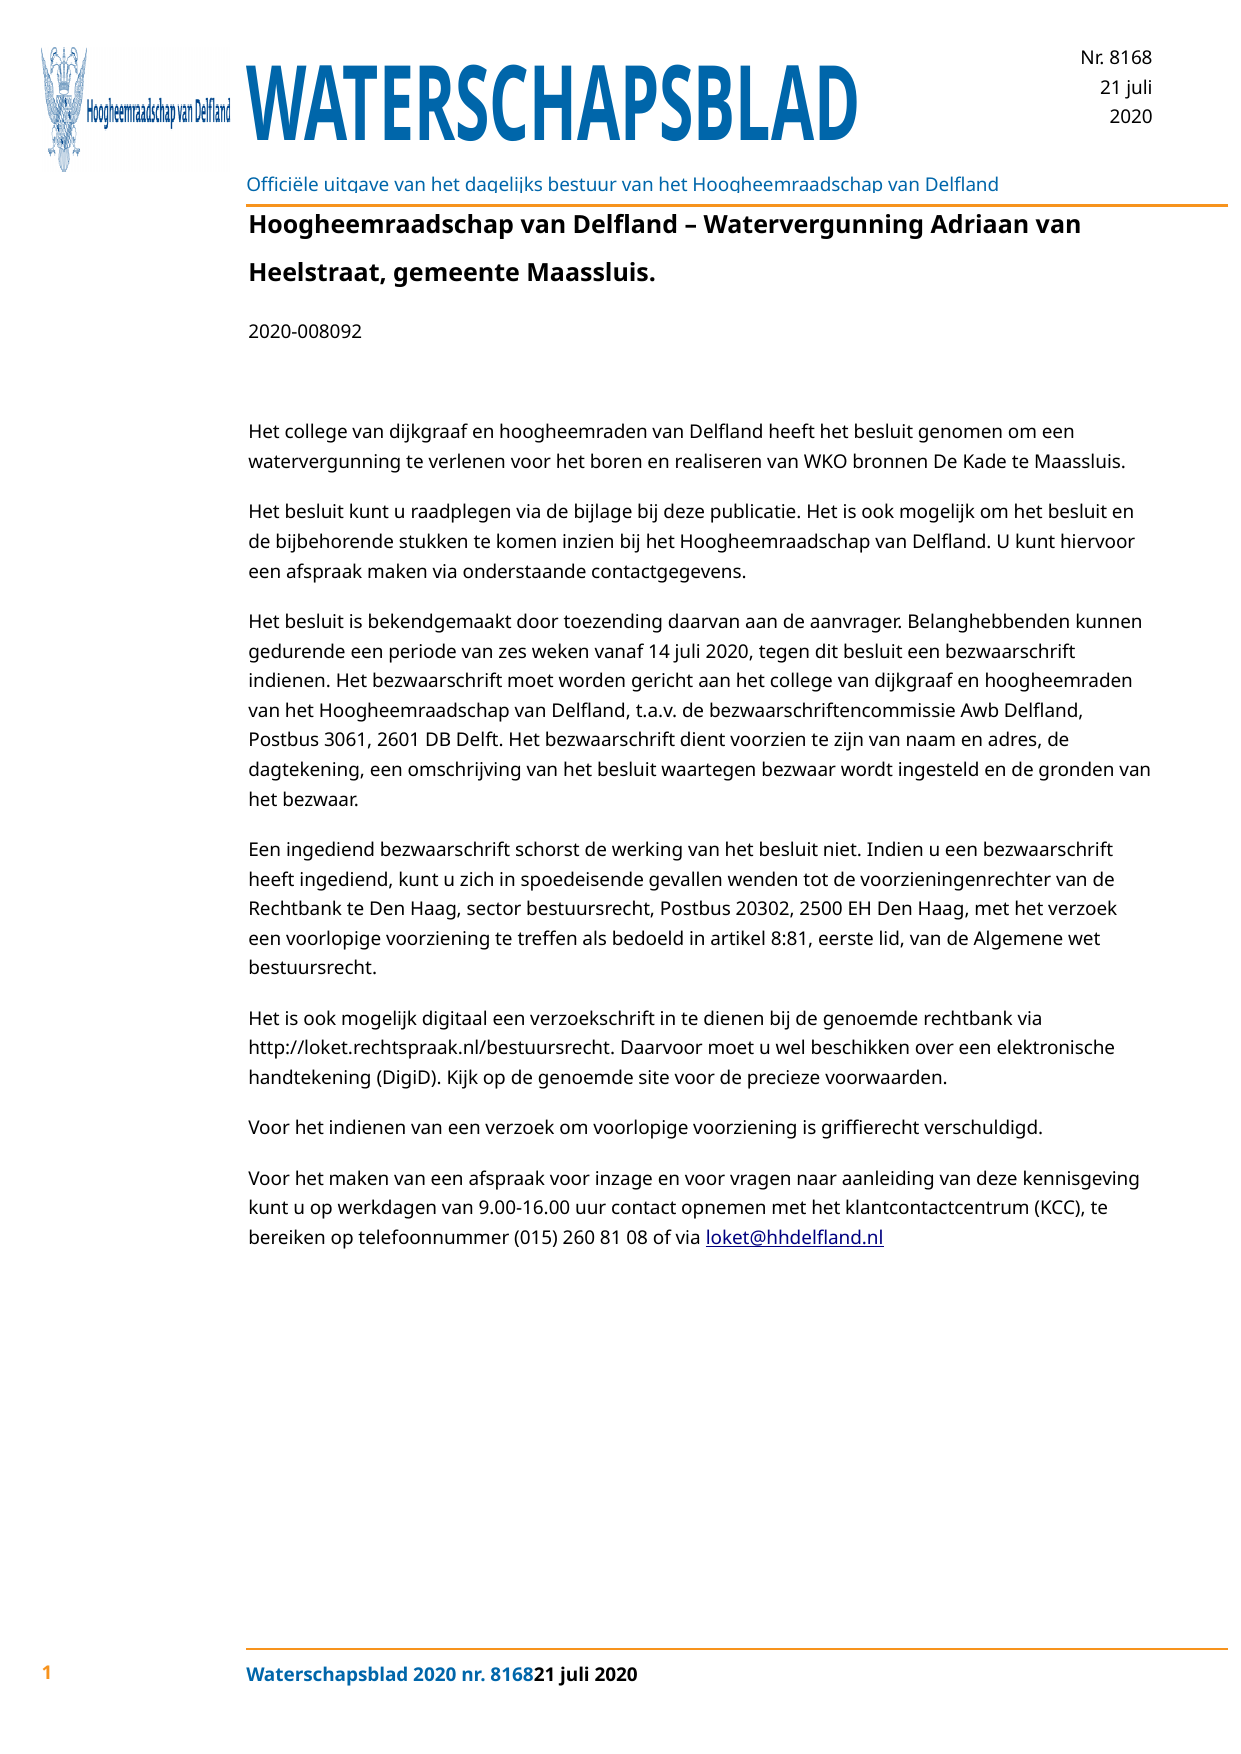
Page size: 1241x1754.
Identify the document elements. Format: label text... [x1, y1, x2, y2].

picture [41, 47, 231, 172]
text Voor het indienen van een verzoek om voorlopige voorziening is griffierecht verschuldigd. [248, 1114, 1152, 1140]
text 2020-008092 [248, 318, 1152, 344]
text Het besluit is bekendgemaakt door toezending daarvan aan de aanvrager. Belanghebbenden kunnen gedurende een periode van zes weken vanaf 14 juli 2020, tegen dit besluit een bezwaarschrift indienen. Het bezwaarschrift moet worden gericht aan het college van dijkgraaf en hoogheemraden van het Hoogheemraadschap van Delfland, t.a.v. de bezwaarschriftencommissie Awb Delfland, Postbus 3061, 2601 DB Delft. Het bezwaarschrift dient voorzien te zijn van naam en adres, de dagtekening, een omschrijving van het besluit waartegen bezwaar wordt ingesteld en de gronden van het bezwaar. [248, 608, 1152, 812]
text Een ingediend bezwaarschrift schorst de werking van het besluit niet. Indien u een bezwaarschrift heeft ingediend, kunt u zich in spoedeisende gevallen wenden tot de voorzieningenrechter van de Rechtbank te Den Haag, sector bestuursrecht, Postbus 20302, 2500 EH Den Haag, met het verzoek een voorlopige voorziening te treffen als bedoeld in artikel 8:81, eerste lid, van de Algemene wet bestuursrecht. [248, 836, 1152, 980]
text Het college van dijkgraaf en hoogheemraden van Delfland heeft het besluit genomen om een watervergunning te verlenen voor het boren en realiseren van WKO bronnen De Kade te Maassluis. [248, 419, 1152, 474]
text Voor het maken van een afspraak voor inzage en voor vragen naar aanleiding van deze kennisgeving kunt u op werkdagen van 9.00-16.00 uur contact opnemen met het klantcontactcentrum (KCC), te bereiken op telefoonnummer (015) 260 81 08 of via loket@hhdelfland.nl [248, 1165, 1152, 1250]
text Hoogheemraadschap van Delfland – Watervergunning Adriaan van Heelstraat, gemeente Maassluis. [248, 207, 1152, 288]
text Het besluit kunt u raadplegen via de bijlage bij deze publicatie. Het is ook mogelijk om het besluit en de bijbehorende stukken te komen inzien bij het Hoogheemraadschap van Delfland. U kunt hiervoor een afspraak maken via onderstaande contactgegevens. [248, 499, 1152, 584]
text Het is ook mogelijk digitaal een verzoekschrift in te dienen bij de genoemde rechtbank via http://loket.rechtspraak.nl/bestuursrecht. Daarvoor moet u wel beschikken over een elektronische handtekening (DigiD). Kijk op de genoemde site voor de precieze voorwaarden. [248, 1005, 1152, 1090]
